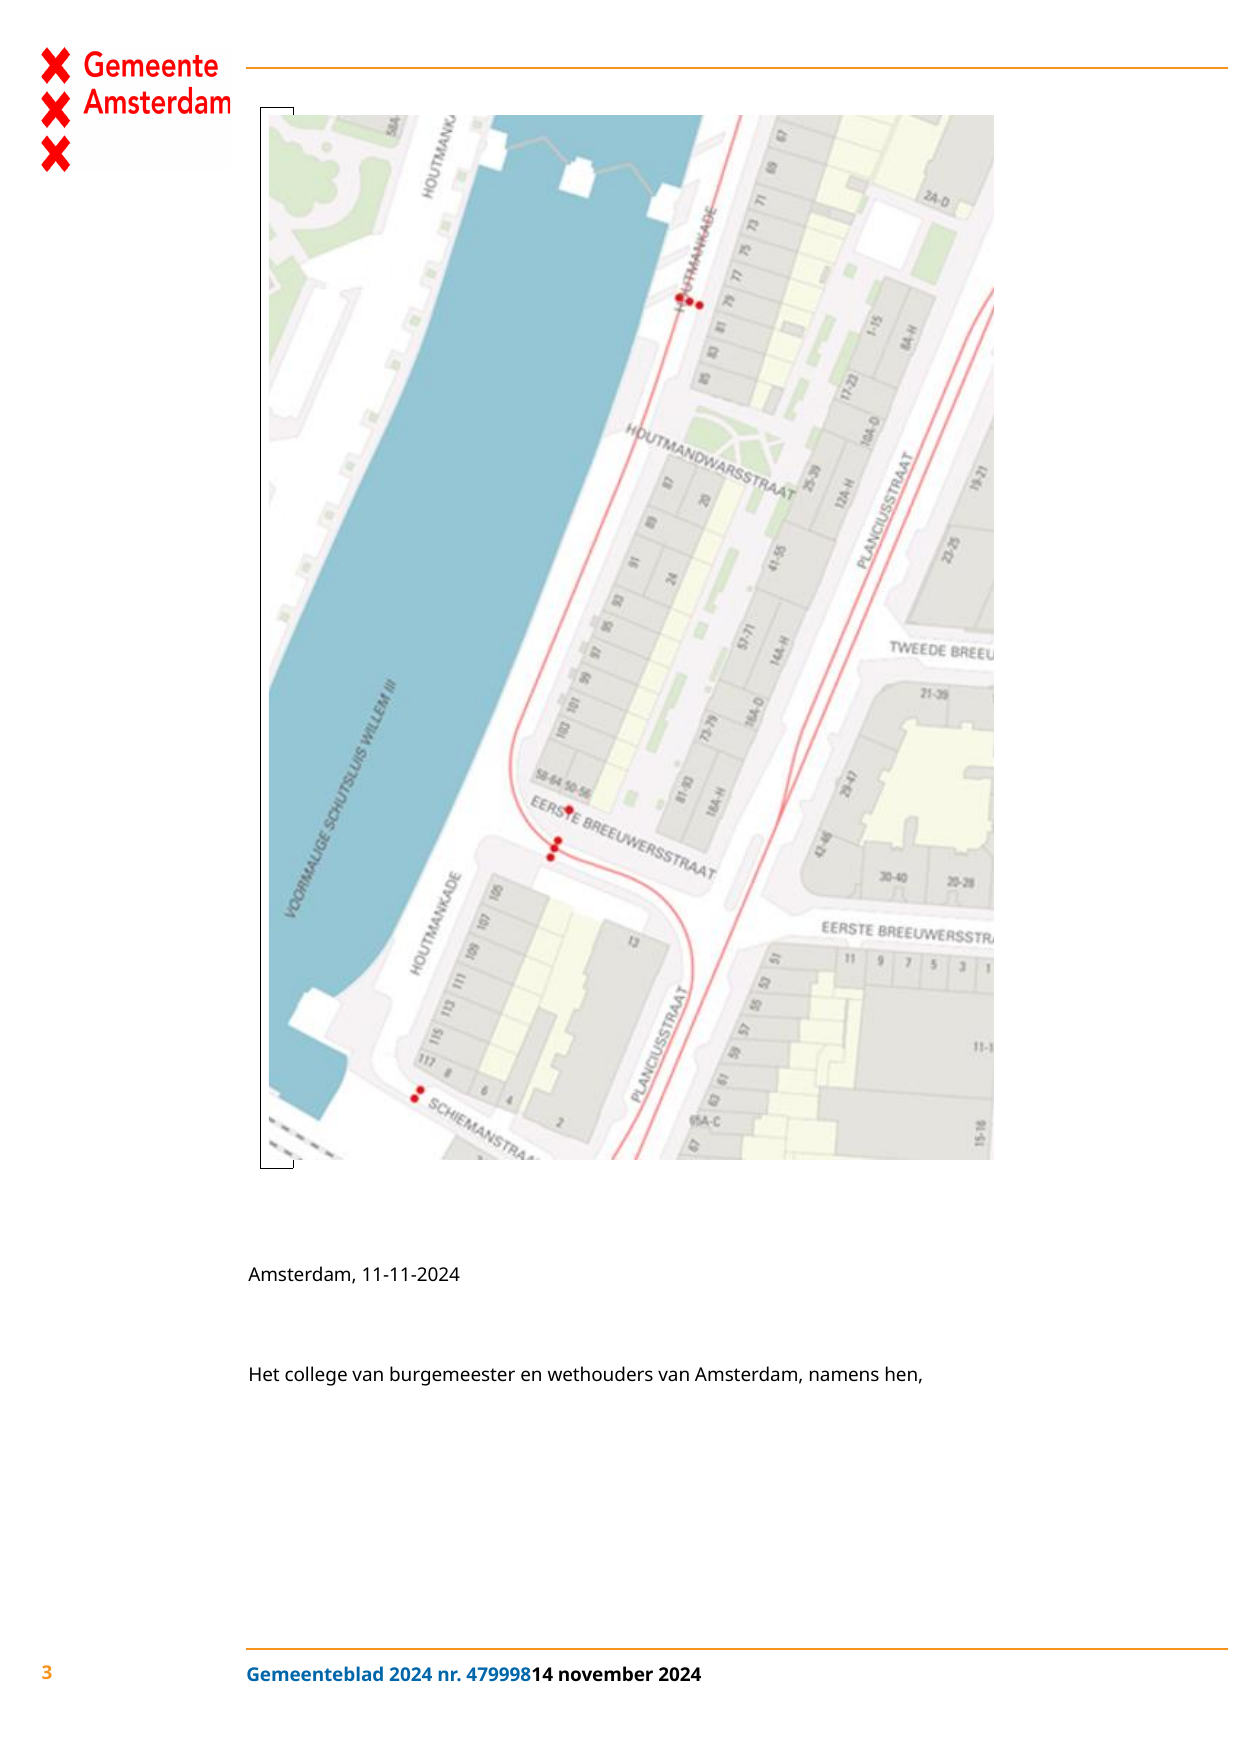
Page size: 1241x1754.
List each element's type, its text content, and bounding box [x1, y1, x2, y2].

text Amsterdam, 11-11-2024 [248, 1261, 1152, 1286]
text Het college van burgemeester en wethouders van Amsterdam, namens hen, [248, 1362, 1152, 1387]
picture [41, 47, 231, 172]
picture [268, 115, 994, 1160]
